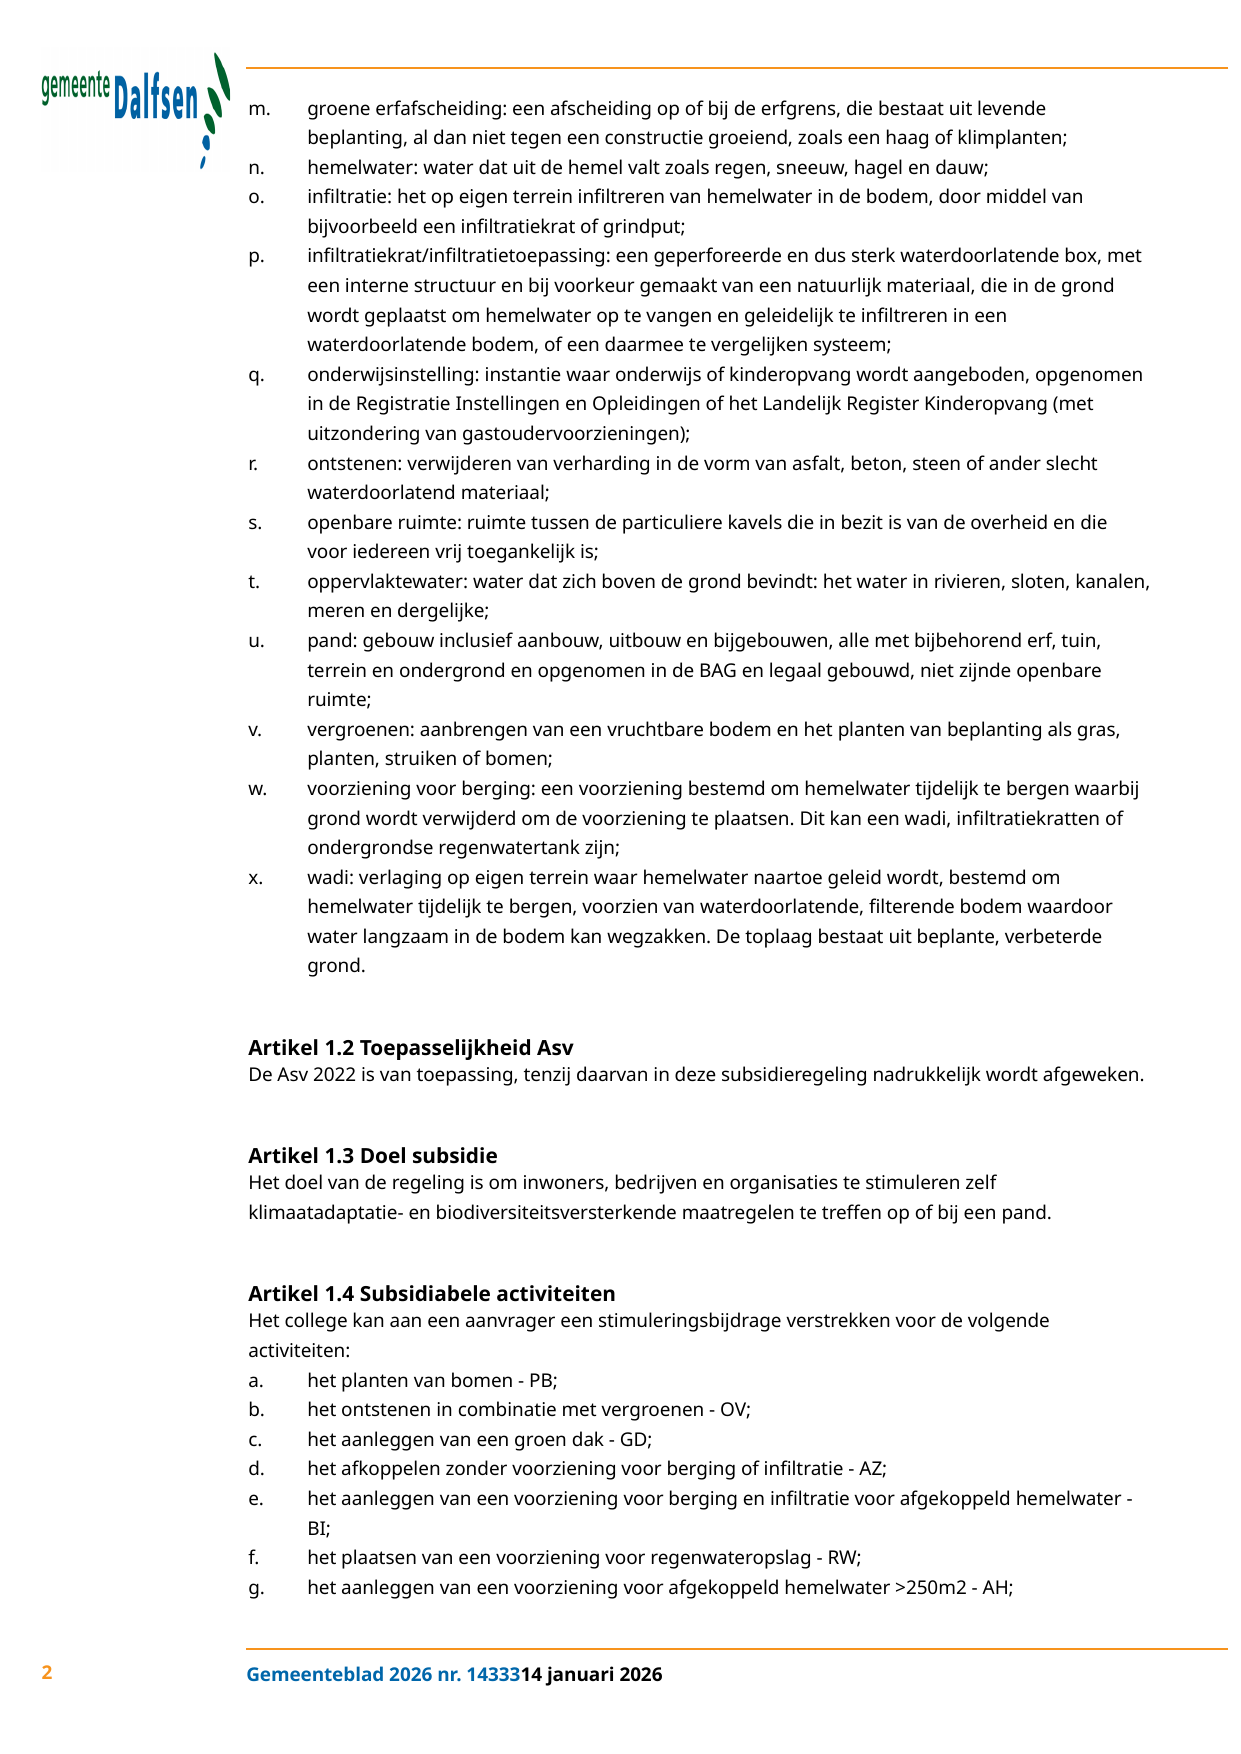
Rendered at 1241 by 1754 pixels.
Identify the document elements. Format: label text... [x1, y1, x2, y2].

list groene erfafscheiding: een afscheiding op of bij de erfgrens, die bestaat uit levende beplanting, al dan niet tegen een constructie groeiend, zoals een haag of klimplanten; [248, 95, 1152, 150]
list wadi: verlaging op eigen terrein waar hemelwater naartoe geleid wordt, bestemd om hemelwater tijdelijk te bergen, voorzien van waterdoorlatende, filterende bodem waardoor water langzaam in de bodem kan wegzakken. De toplaag bestaat uit beplante, verbeterde grond. [248, 864, 1152, 978]
text Artikel 1.3 Doel subsidie [248, 1141, 1152, 1169]
list hemelwater: water dat uit de hemel valt zoals regen, sneeuw, hagel en dauw; [248, 154, 1152, 180]
list onderwijsinstelling: instantie waar onderwijs of kinderopvang wordt aangeboden, opgenomen in de Registratie Instellingen en Opleidingen of het Landelijk Register Kinderopvang (met uitzondering van gastoudervoorzieningen); [248, 361, 1152, 446]
list het aanleggen van een groen dak - GD; [248, 1426, 1152, 1452]
text Artikel 1.4 Subsidiabele activiteiten [248, 1279, 1152, 1308]
list het afkoppelen zonder voorziening voor berging of infiltratie - AZ; [248, 1456, 1152, 1481]
picture [41, 47, 231, 172]
list het planten van bomen - PB; [248, 1367, 1152, 1392]
list infiltratiekrat/infiltratietoepassing: een geperforeerde en dus sterk waterdoorlatende box, met een interne structuur en bij voorkeur gemaakt van een natuurlijk materiaal, die in de grond wordt geplaatst om hemelwater op te vangen en geleidelijk te infiltreren in een waterdoorlatende bodem, of een daarmee te vergelijken systeem; [248, 243, 1152, 357]
text De Asv 2022 is van toepassing, tenzij daarvan in deze subsidieregeling nadrukkelijk wordt afgeweken. [248, 1061, 1152, 1087]
list het aanleggen van een voorziening voor afgekoppeld hemelwater >250m2 - AH; [248, 1574, 1152, 1599]
list het plaatsen van een voorziening voor regenwateropslag - RW; [248, 1544, 1152, 1570]
text Artikel 1.2 Toepasselijkheid Asv [248, 1033, 1152, 1061]
text Het college kan aan een aanvrager een stimuleringsbijdrage verstrekken voor de volgende activiteiten: [248, 1308, 1152, 1363]
list oppervlaktewater: water dat zich boven de grond bevindt: het water in rivieren, sloten, kanalen, meren en dergelijke; [248, 568, 1152, 623]
text Het doel van de regeling is om inwoners, bedrijven en organisaties te stimuleren zelf klimaatadaptatie- en biodiversiteitsversterkende maatregelen te treffen op of bij een pand. [248, 1169, 1152, 1225]
list het ontstenen in combinatie met vergroenen - OV; [248, 1396, 1152, 1422]
list vergroenen: aanbrengen van een vruchtbare bodem en het planten van beplanting als gras, planten, struiken of bomen; [248, 716, 1152, 771]
list pand: gebouw inclusief aanbouw, uitbouw en bijgebouwen, alle met bijbehorend erf, tuin, terrein en ondergrond en opgenomen in de BAG en legaal gebouwd, niet zijnde openbare ruimte; [248, 627, 1152, 712]
list ontstenen: verwijderen van verharding in de vorm van asfalt, beton, steen of ander slecht waterdoorlatend materiaal; [248, 450, 1152, 505]
list het aanleggen van een voorziening voor berging en infiltratie voor afgekoppeld hemelwater - BI; [248, 1485, 1152, 1540]
list infiltratie: het op eigen terrein infiltreren van hemelwater in de bodem, door middel van bijvoorbeeld een infiltratiekrat of grindput; [248, 183, 1152, 239]
list openbare ruimte: ruimte tussen de particuliere kavels die in bezit is van de overheid en die voor iedereen vrij toegankelijk is; [248, 509, 1152, 564]
list voorziening voor berging: een voorziening bestemd om hemelwater tijdelijk te bergen waarbij grond wordt verwijderd om de voorziening te plaatsen. Dit kan een wadi, infiltratiekratten of ondergrondse regenwatertank zijn; [248, 775, 1152, 860]
